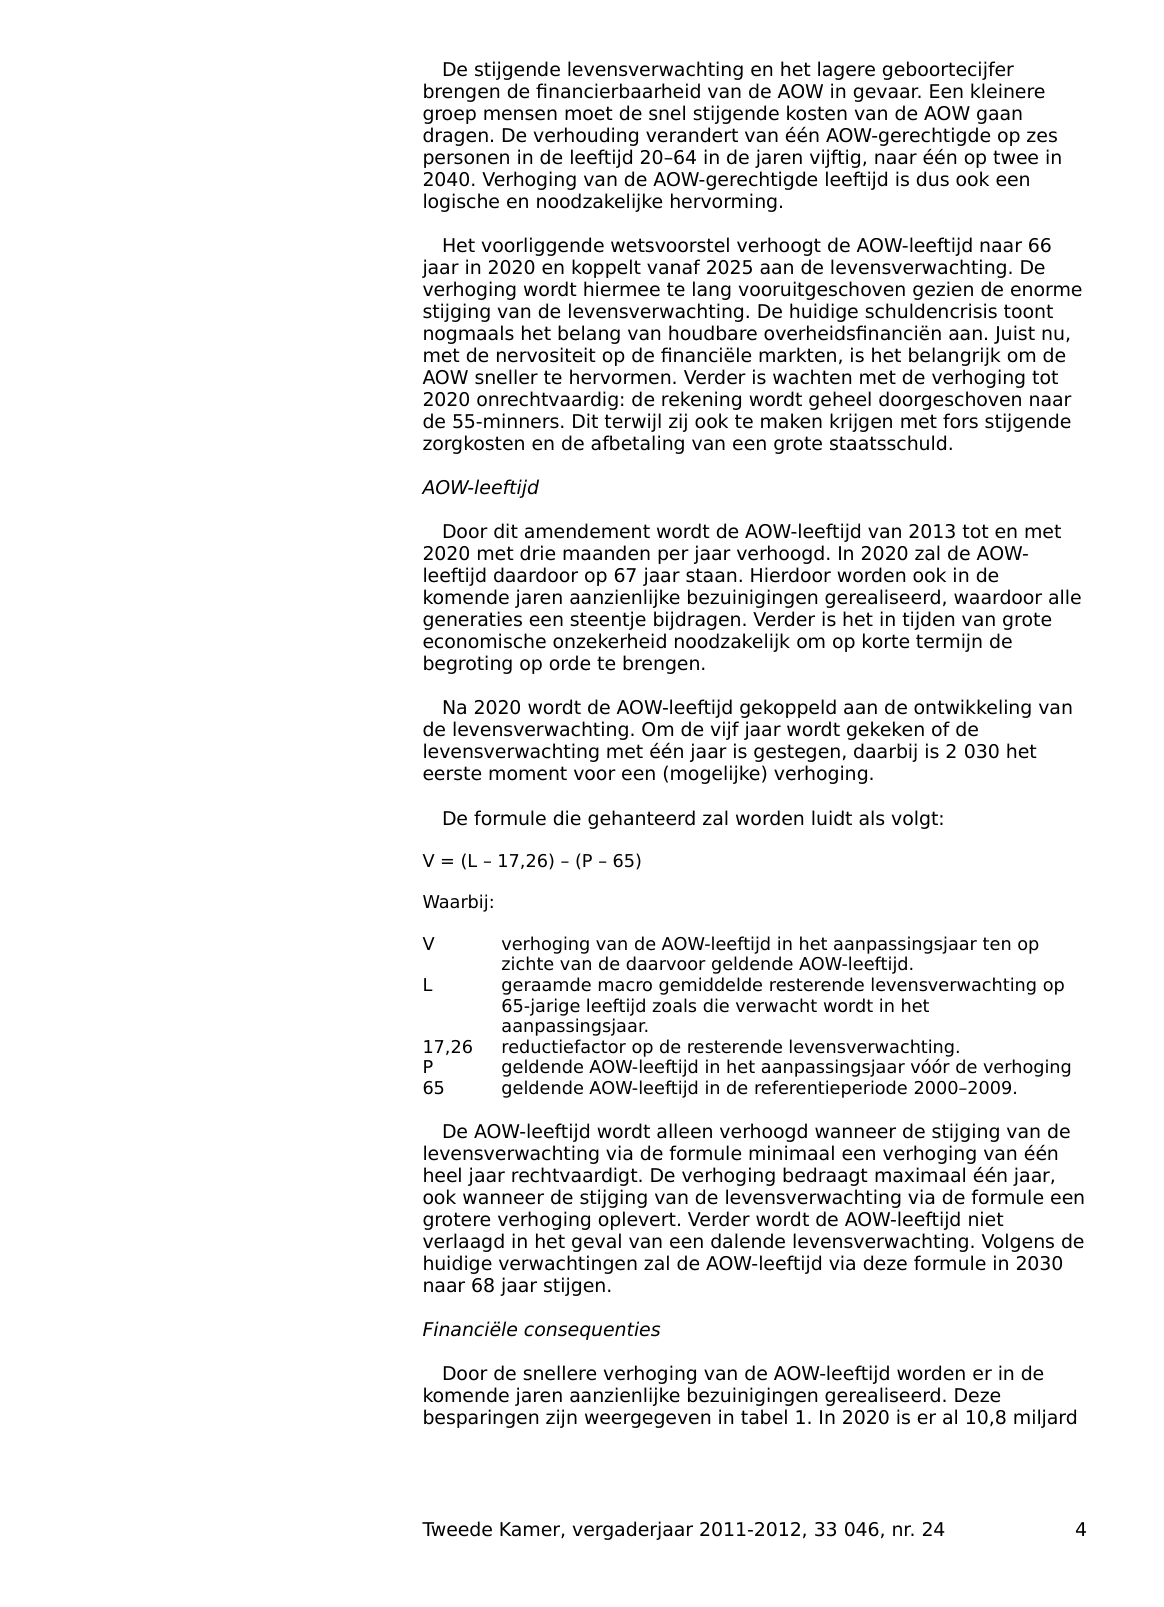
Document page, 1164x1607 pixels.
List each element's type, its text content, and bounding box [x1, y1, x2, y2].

table_cell [495, 872, 1087, 892]
table_cell V [422, 934, 495, 975]
table_cell 17,26 [422, 1037, 495, 1057]
subtitle Financiële consequenties [422, 1319, 1087, 1341]
text De AOW-leeftijd wordt alleen verhoogd wanneer de stijging van de levensverwachting via de formule minimaal een verhoging van één heel jaar rechtvaardigt. De verhoging bedraagt maximaal één jaar, ook wanneer de stijging van de levensverwachting via de formule een grotere verhoging oplevert. Verder wordt de AOW-leeftijd niet verlaagd in het geval van een dalende levensverwachting. Volgens de huidige verwachtingen zal de AOW-leeftijd via deze formule in 2030 naar 68 jaar stijgen. [422, 1121, 1087, 1297]
text De stijgende levensverwachting en het lagere geboortecijfer brengen de financierbaarheid van de AOW in gevaar. Een kleinere groep mensen moet de snel stijgende kosten van de AOW gaan dragen. De verhouding verandert van één AOW-gerechtigde op zes personen in de leeftijd 20–64 in de jaren vijftig, naar één op twee in 2040. Verhoging van de AOW-gerechtigde leeftijd is dus ook een logische en noodzakelijke hervorming. [422, 59, 1087, 213]
table_cell verhoging van de AOW-leeftijd in het aanpassingsjaar ten op zichte van de daarvoor geldende AOW-leeftijd. [495, 934, 1087, 975]
table_cell L [422, 975, 495, 1037]
table_cell [422, 872, 495, 892]
text Het voorliggende wetsvoorstel verhoogt de AOW-leeftijd naar 66 jaar in 2020 en koppelt vanaf 2025 aan de levensverwachting. De verhoging wordt hiermee te lang vooruitgeschoven gezien de enorme stijging van de levensverwachting. De huidige schuldencrisis toont nogmaals het belang van houdbare overheidsfinanciën aan. Juist nu, met de nervositeit op de financiële markten, is het belangrijk om de AOW sneller te hervormen. Verder is wachten met de verhoging tot 2020 onrechtvaardig: de rekening wordt geheel doorgeschoven naar de 55-minners. Dit terwijl zij ook te maken krijgen met fors stijgende zorgkosten en de afbetaling van een grote staatsschuld. [422, 235, 1087, 455]
table_cell [495, 913, 1087, 934]
table_cell P [422, 1058, 495, 1078]
subtitle AOW-leeftijd [422, 477, 1087, 499]
table_cell reductiefactor op de resterende levensverwachting. [495, 1037, 1087, 1057]
table_cell geldende AOW-leeftijd in de referentieperiode 2000–2009. [495, 1078, 1087, 1099]
table_cell geldende AOW-leeftijd in het aanpassingsjaar vóór de verhoging [495, 1058, 1087, 1078]
table_cell Waarbij: [422, 893, 1087, 913]
table_header V = (L – 17,26) – (P – 65) [422, 851, 1087, 872]
text Door dit amendement wordt de AOW-leeftijd van 2013 tot en met 2020 met drie maanden per jaar verhoogd. In 2020 zal de AOW-leeftijd daardoor op 67 jaar staan. Hierdoor worden ook in de komende jaren aanzienlijke bezuinigingen gerealiseerd, waardoor alle generaties een steentje bijdragen. Verder is het in tijden van grote economische onzekerheid noodzakelijk om op korte termijn de begroting op orde te brengen. [422, 521, 1087, 675]
text De formule die gehanteerd zal worden luidt als volgt: [422, 807, 1087, 829]
table_cell geraamde macro gemiddelde resterende levensverwachting op 65-jarige leeftijd zoals die verwacht wordt in het aanpassingsjaar. [495, 975, 1087, 1037]
text Na 2020 wordt de AOW-leeftijd gekoppeld aan de ontwikkeling van de levensverwachting. Om de vijf jaar wordt gekeken of de levensverwachting met één jaar is gestegen, daarbij is 2 030 het eerste moment voor een (mogelijke) verhoging. [422, 697, 1087, 785]
table_cell [422, 913, 495, 934]
table_cell 65 [422, 1078, 495, 1099]
text Door de snellere verhoging van de AOW-leeftijd worden er in de komende jaren aanzienlijke bezuinigingen gerealiseerd. Deze besparingen zijn weergegeven in tabel 1. In 2020 is er al 10,8 miljard [422, 1363, 1087, 1429]
